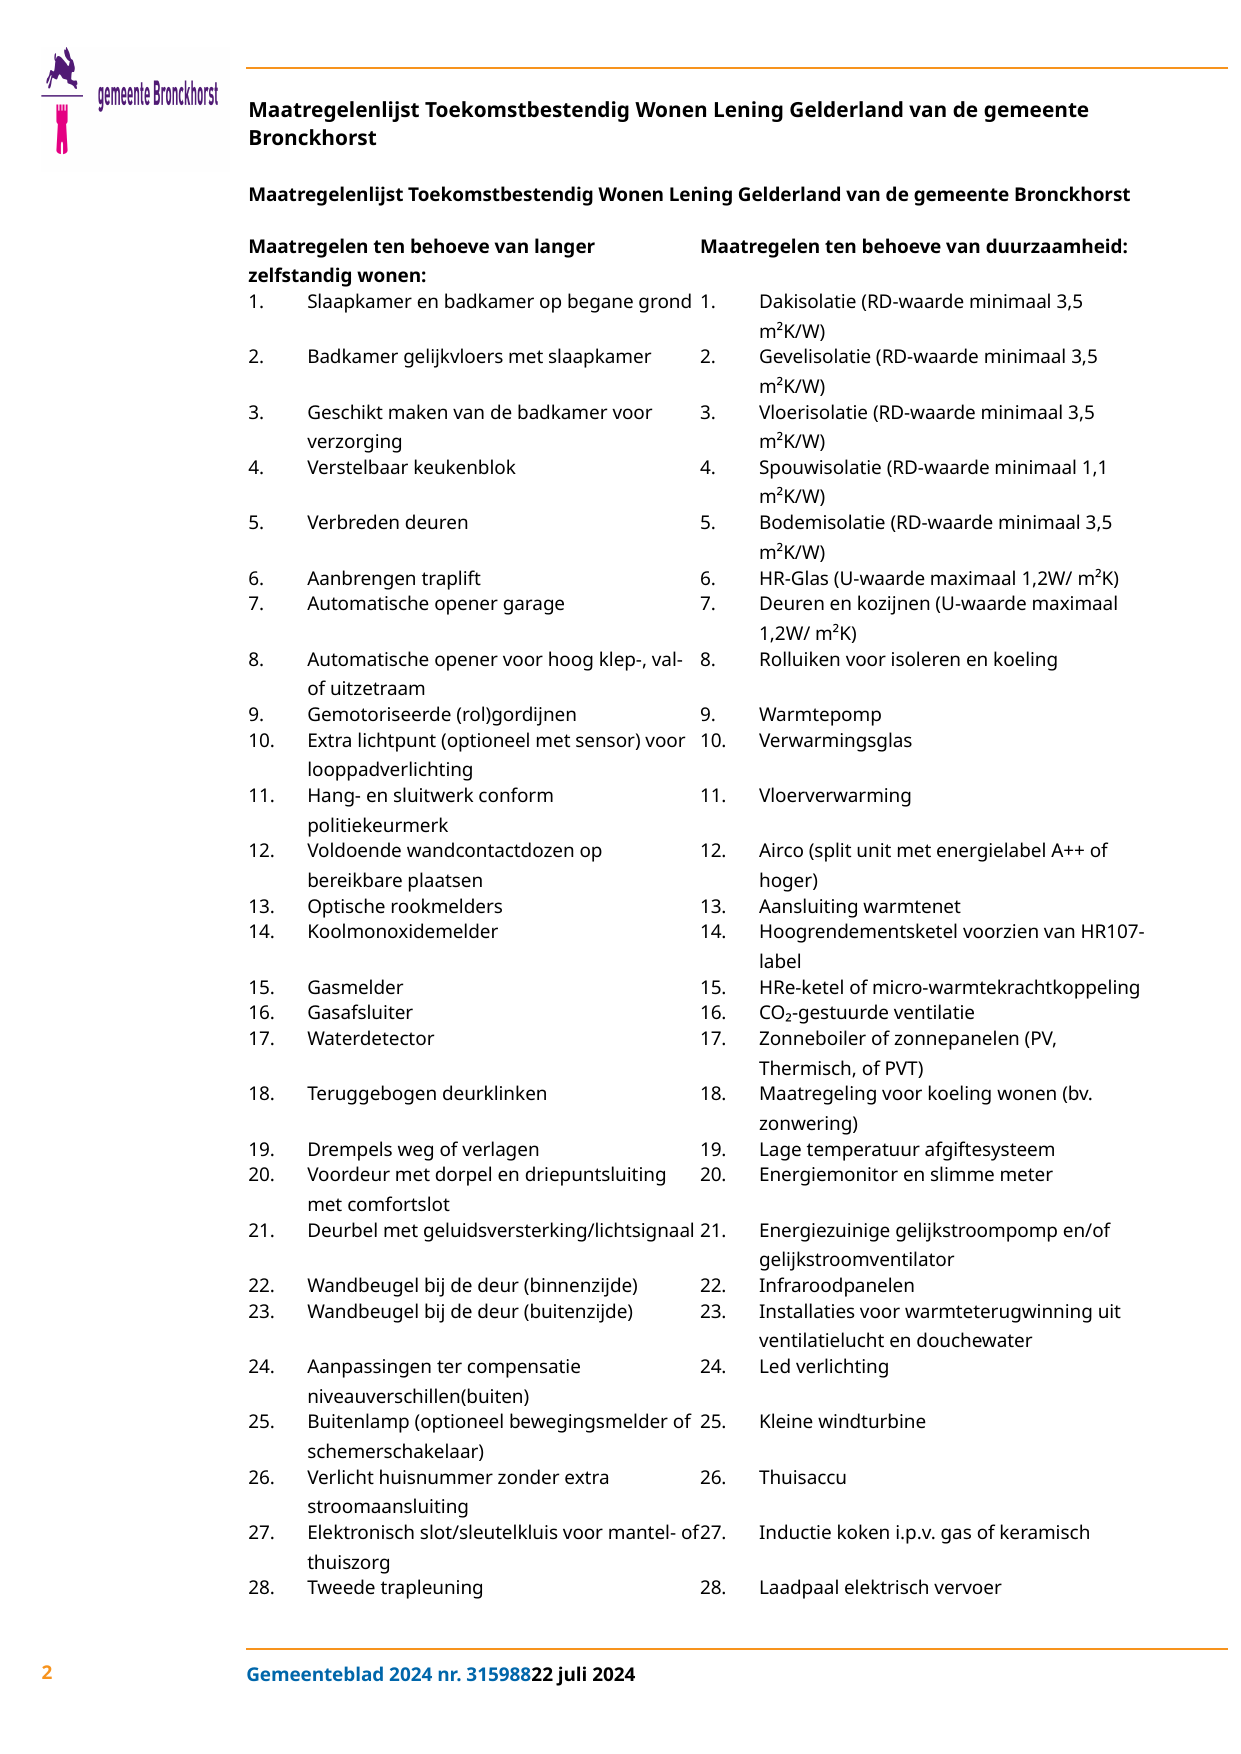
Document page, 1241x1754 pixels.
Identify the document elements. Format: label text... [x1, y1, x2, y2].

table_cell Installaties voor warmteterugwinning uit ventilatielucht en douchewater [700, 1298, 1152, 1353]
table_cell Airco (split unit met energielabel A++ of hoger) [700, 838, 1152, 893]
table_cell Wandbeugel bij de deur (buitenzijde) [248, 1298, 700, 1353]
table_cell Teruggebogen deurklinken [248, 1081, 700, 1136]
table_cell Spouwisolatie (RD-waarde minimaal 1,1 m²K/W) [700, 454, 1152, 509]
table_cell Extra lichtpunt (optioneel met sensor) voor looppadverlichting [248, 727, 700, 782]
table_cell Energiezuinige gelijkstroompomp en/of gelijkstroomventilator [700, 1217, 1152, 1272]
table_header Maatregelenlijst Toekomstbestendig Wonen Lening Gelderland van de gemeente Bronckhorst [248, 181, 1152, 207]
table_cell Geschikt maken van de badkamer voor verzorging [248, 399, 700, 454]
table_cell Automatische opener garage [248, 591, 700, 646]
table_cell Gasafsluiter [248, 1000, 700, 1025]
table_cell CO₂-gestuurde ventilatie [700, 1000, 1152, 1025]
table_cell Dakisolatie (RD-waarde minimaal 3,5 m²K/W) [700, 288, 1152, 343]
table_cell Aansluiting warmtenet [700, 893, 1152, 918]
table_cell Infraroodpanelen [700, 1272, 1152, 1298]
table_cell Maatregelen ten behoeve van langer zelfstandig wonen: [248, 233, 700, 288]
table_cell Vloerisolatie (RD-waarde minimaal 3,5 m²K/W) [700, 399, 1152, 454]
table_cell Bodemisolatie (RD-waarde minimaal 3,5 m²K/W) [700, 510, 1152, 565]
table_cell Buitenlamp (optioneel bewegingsmelder of schemerschakelaar) [248, 1409, 700, 1464]
table_cell Gemotoriseerde (rol)gordijnen [248, 701, 700, 727]
table_cell Verbreden deuren [248, 510, 700, 565]
table_cell Laadpaal elektrisch vervoer [700, 1575, 1152, 1600]
table_cell [248, 207, 1152, 233]
table_cell Warmtepomp [700, 701, 1152, 727]
table_cell Automatische opener voor hoog klep-, val- of uitzetraam [248, 646, 700, 701]
table_cell Hang- en sluitwerk conform politiekeurmerk [248, 782, 700, 837]
table_cell Gevelisolatie (RD-waarde minimaal 3,5 m²K/W) [700, 344, 1152, 399]
table_cell Koolmonoxidemelder [248, 919, 700, 974]
table_cell Zonneboiler of zonnepanelen (PV, Thermisch, of PVT) [700, 1025, 1152, 1081]
table_cell Maatregeling voor koeling wonen (bv. zonwering) [700, 1081, 1152, 1136]
table_cell Optische rookmelders [248, 893, 700, 918]
table_cell Rolluiken voor isoleren en koeling [700, 646, 1152, 701]
table_cell Deurbel met geluidsversterking/lichtsignaal [248, 1217, 700, 1272]
table_cell Aanbrengen traplift [248, 565, 700, 591]
table_cell Badkamer gelijkvloers met slaapkamer [248, 344, 700, 399]
table_cell Lage temperatuur afgiftesysteem [700, 1136, 1152, 1162]
table_cell Waterdetector [248, 1025, 700, 1081]
table_cell Wandbeugel bij de deur (binnenzijde) [248, 1272, 700, 1298]
table_cell Maatregelen ten behoeve van duurzaamheid: [700, 233, 1152, 288]
table_cell Drempels weg of verlagen [248, 1136, 700, 1162]
table_cell Energiemonitor en slimme meter [700, 1162, 1152, 1217]
picture [41, 47, 231, 172]
table_cell Aanpassingen ter compensatie niveauverschillen(buiten) [248, 1353, 700, 1409]
table_cell Gasmelder [248, 974, 700, 999]
table_cell Verwarmingsglas [700, 727, 1152, 782]
table_cell Slaapkamer en badkamer op begane grond [248, 288, 700, 343]
table_cell Elektronisch slot/sleutelkluis voor mantel- of thuiszorg [248, 1519, 700, 1574]
table_cell Kleine windturbine [700, 1409, 1152, 1464]
table_cell Deuren en kozijnen (U-waarde maximaal 1,2W/ m²K) [700, 591, 1152, 646]
table_cell Verstelbaar keukenblok [248, 454, 700, 509]
table_cell Hoogrendementsketel voorzien van HR107-label [700, 919, 1152, 974]
table_cell Inductie koken i.p.v. gas of keramisch [700, 1519, 1152, 1574]
table_cell Voordeur met dorpel en driepuntsluiting met comfortslot [248, 1162, 700, 1217]
text Maatregelenlijst Toekomstbestendig Wonen Lening Gelderland van de gemeente Bronckhorst [248, 95, 1152, 152]
table_cell Thuisaccu [700, 1464, 1152, 1519]
table_cell Verlicht huisnummer zonder extra stroomaansluiting [248, 1464, 700, 1519]
table_cell HRe-ketel of micro-warmtekrachtkoppeling [700, 974, 1152, 999]
table_cell Voldoende wandcontactdozen op bereikbare plaatsen [248, 838, 700, 893]
table_cell HR-Glas (U-waarde maximaal 1,2W/ m²K) [700, 565, 1152, 591]
table_cell Led verlichting [700, 1353, 1152, 1409]
table_cell Vloerverwarming [700, 782, 1152, 837]
table_cell Tweede trapleuning [248, 1575, 700, 1600]
